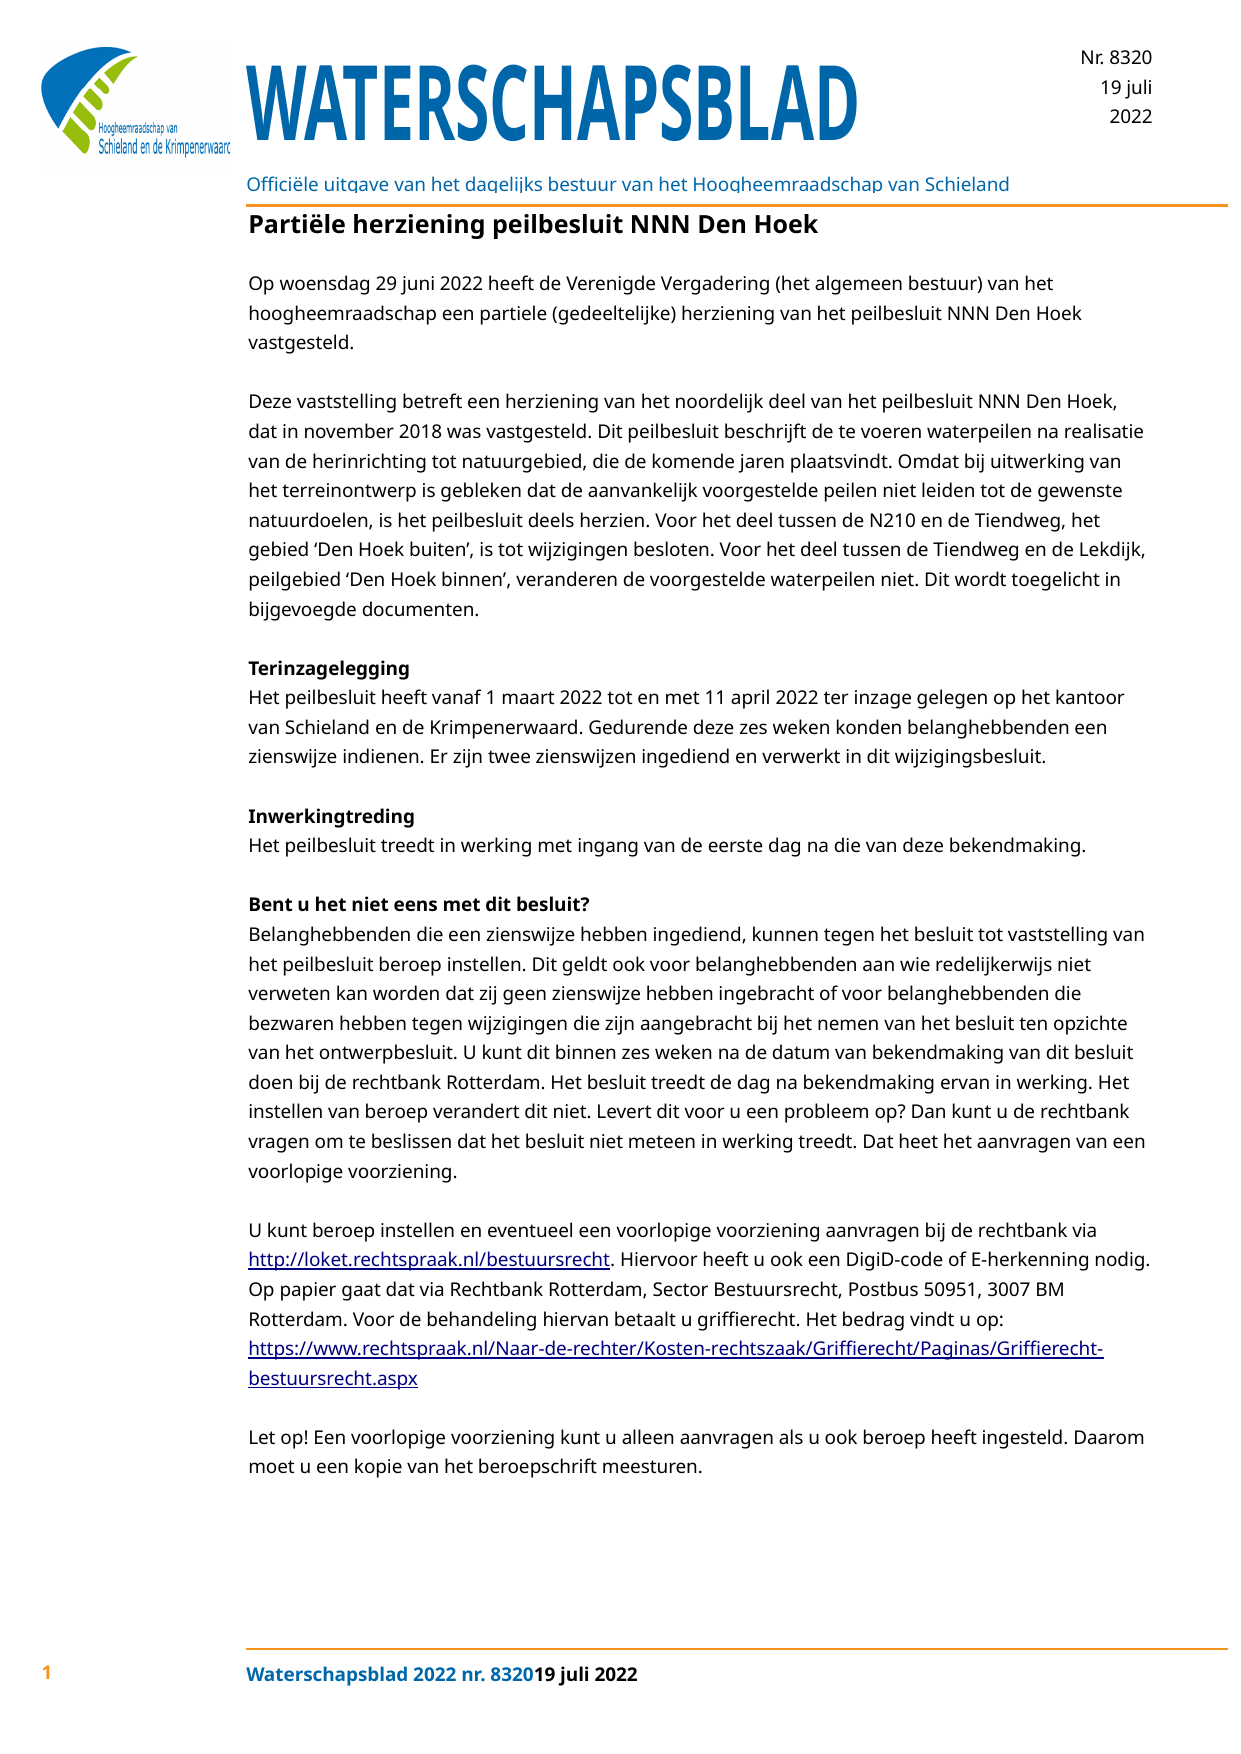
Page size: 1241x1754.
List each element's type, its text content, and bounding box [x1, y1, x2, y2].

text Bent u het niet eens met dit besluit? [248, 892, 1152, 917]
text Partiële herziening peilbesluit NNN Den Hoek [248, 207, 1152, 241]
text Terinzagelegging [248, 655, 1152, 681]
picture [41, 47, 231, 172]
text Het peilbesluit heeft vanaf 1 maart 2022 tot en met 11 april 2022 ter inzage gelegen op het kantoor van Schieland en de Krimpenerwaard. Gedurende deze zes weken konden belanghebbenden een zienswijze indienen. Er zijn twee zienswijzen ingediend en verwerkt in dit wijzigingsbesluit. [248, 684, 1152, 769]
text Belanghebbenden die een zienswijze hebben ingediend, kunnen tegen het besluit tot vaststelling van het peilbesluit beroep instellen. Dit geldt ook voor belanghebbenden aan wie redelijkerwijs niet verweten kan worden dat zij geen zienswijze hebben ingebracht of voor belanghebbenden die bezwaren hebben tegen wijzigingen die zijn aangebracht bij het nemen van het besluit ten opzichte van het ontwerpbesluit. U kunt dit binnen zes weken na de datum van bekendmaking van dit besluit doen bij de rechtbank Rotterdam. Het besluit treedt de dag na bekendmaking ervan in werking. Het instellen van beroep verandert dit niet. Levert dit voor u een probleem op? Dan kunt u de rechtbank vragen om te beslissen dat het besluit niet meteen in werking treedt. Dat heet het aanvragen van een voorlopige voorziening. [248, 921, 1152, 1183]
text Op woensdag 29 juni 2022 heeft de Verenigde Vergadering (het algemeen bestuur) van het hoogheemraadschap een partiele (gedeeltelijke) herziening van het peilbesluit NNN Den Hoek vastgesteld. [248, 270, 1152, 355]
text Deze vaststelling betreft een herziening van het noordelijk deel van het peilbesluit NNN Den Hoek, dat in november 2018 was vastgesteld. Dit peilbesluit beschrijft de te voeren waterpeilen na realisatie van de herinrichting tot natuurgebied, die de komende jaren plaatsvindt. Omdat bij uitwerking van het terreinontwerp is gebleken dat de aanvankelijk voorgestelde peilen niet leiden tot de gewenste natuurdoelen, is het peilbesluit deels herzien. Voor het deel tussen de N210 en de Tiendweg, het gebied ‘Den Hoek buiten’, is tot wijzigingen besloten. Voor het deel tussen de Tiendweg en de Lekdijk, peilgebied ‘Den Hoek binnen’, veranderen de voorgestelde waterpeilen niet. Dit wordt toegelicht in bijgevoegde documenten. [248, 389, 1152, 621]
text U kunt beroep instellen en eventueel een voorlopige voorziening aanvragen bij de rechtbank via http://loket.rechtspraak.nl/bestuursrecht. Hiervoor heeft u ook een DigiD-code of E-herkenning nodig. Op papier gaat dat via Rechtbank Rotterdam, Sector Bestuursrecht, Postbus 50951, 3007 BM Rotterdam. Voor de behandeling hiervan betaalt u griffierecht. Het bedrag vindt u op: https://www.rechtspraak.nl/Naar-de-rechter/Kosten-rechtszaak/Griffierecht/Paginas/Griffierecht-bestuursrecht.aspx [248, 1217, 1152, 1391]
text Het peilbesluit treedt in werking met ingang van de eerste dag na die van deze bekendmaking. [248, 832, 1152, 858]
text Inwerkingtreding [248, 803, 1152, 828]
text Let op! Een voorlopige voorziening kunt u alleen aanvragen als u ook beroep heeft ingesteld. Daarom moet u een kopie van het beroepschrift meesturen. [248, 1424, 1152, 1479]
